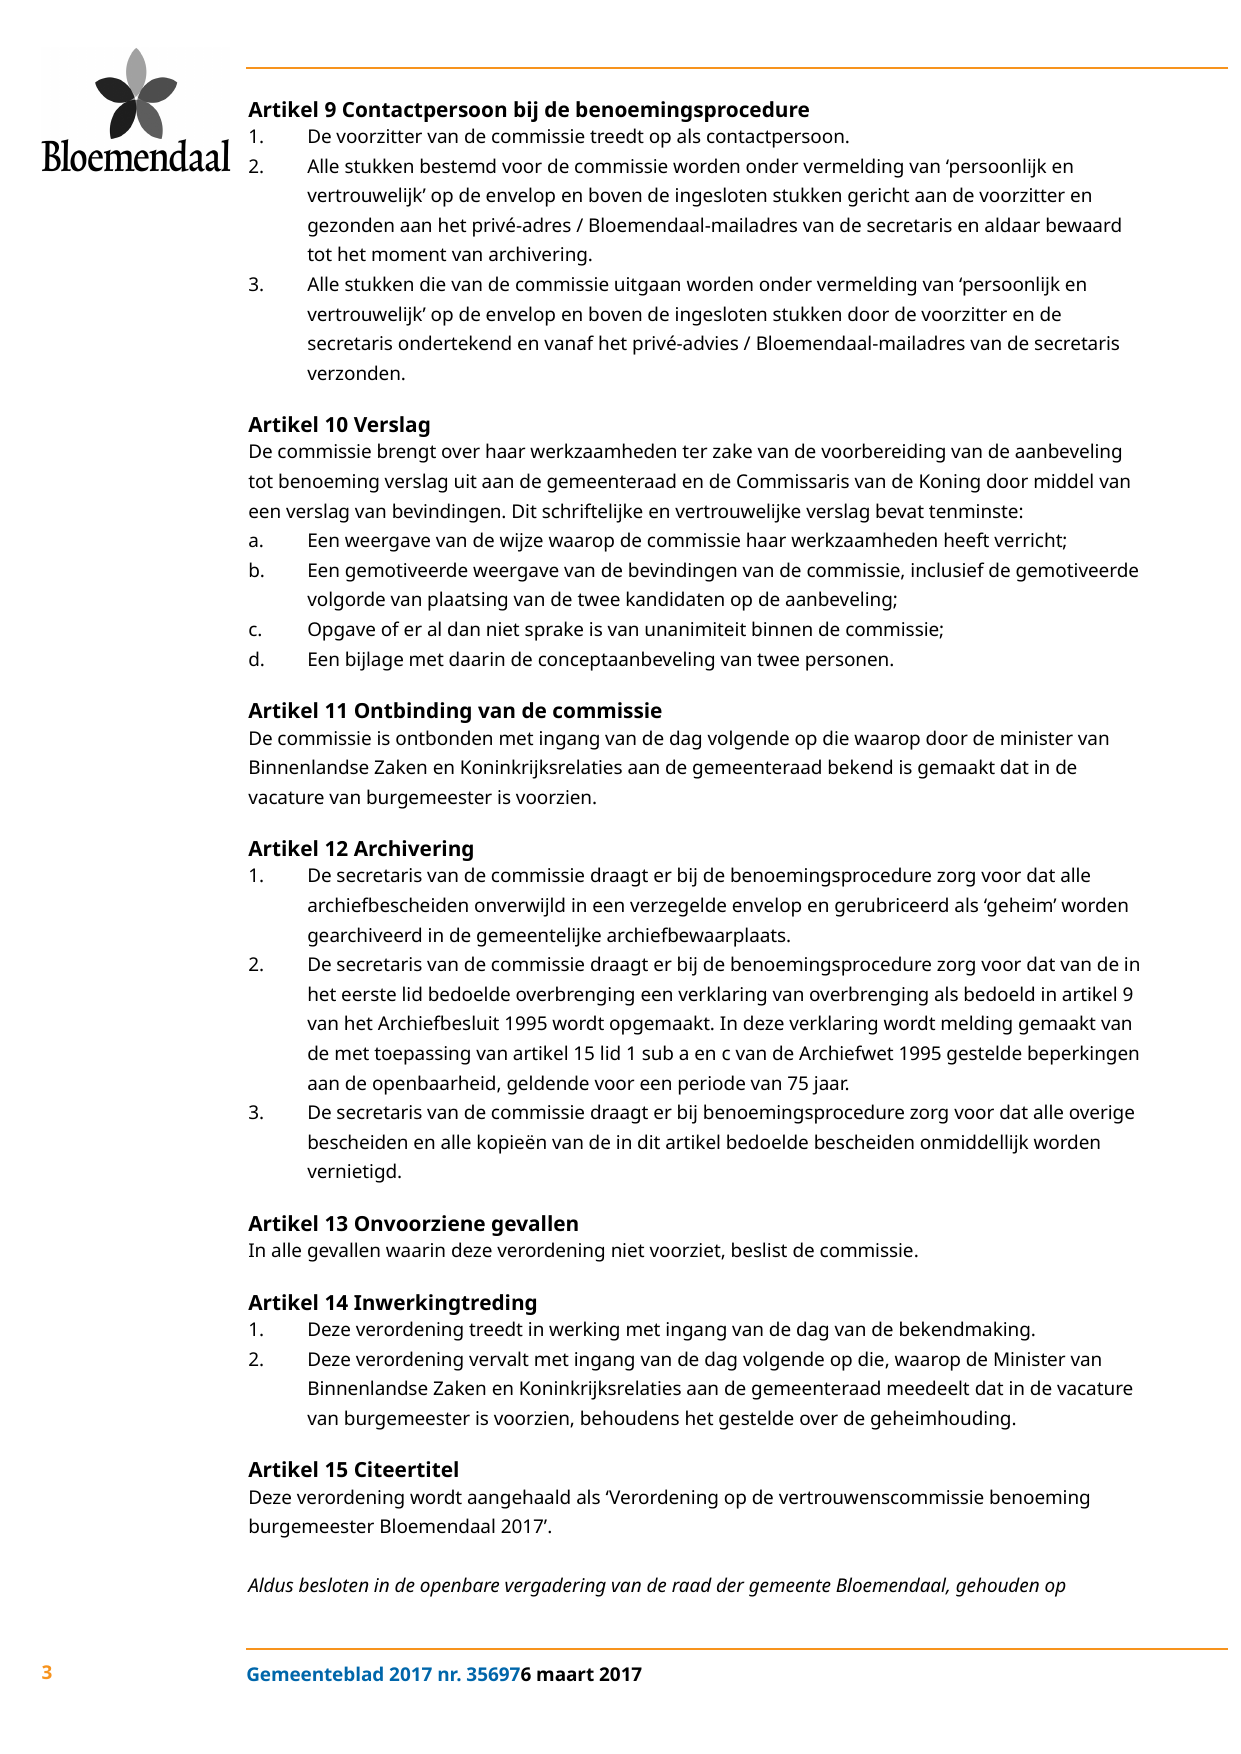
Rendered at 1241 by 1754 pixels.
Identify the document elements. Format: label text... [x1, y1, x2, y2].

text Aldus besloten in de openbare vergadering van de raad der gemeente Bloemendaal, gehouden op [248, 1573, 1152, 1598]
list De voorzitter van de commissie treedt op als contactpersoon. [248, 123, 1152, 149]
list Een gemotiveerde weergave van de bevindingen van de commissie, inclusief de gemotiveerde volgorde van plaatsing van de twee kandidaten op de aanbeveling; [248, 557, 1152, 612]
list Alle stukken die van de commissie uitgaan worden onder vermelding van ‘persoonlijk en vertrouwelijk’ op de envelop en boven de ingesloten stukken door de voorzitter en de secretaris ondertekend en vanaf het privé-advies / Bloemendaal-mailadres van de secretaris verzonden. [248, 271, 1152, 386]
list De secretaris van de commissie draagt er bij benoemingsprocedure zorg voor dat alle overige bescheiden en alle kopieën van de in dit artikel bedoelde bescheiden onmiddellijk worden vernietigd. [248, 1099, 1152, 1184]
list De secretaris van de commissie draagt er bij de benoemingsprocedure zorg voor dat van de in het eerste lid bedoelde overbrenging een verklaring van overbrenging als bedoeld in artikel 9 van het Archiefbesluit 1995 wordt opgemaakt. In deze verklaring wordt melding gemaakt van de met toepassing van artikel 15 lid 1 sub a en c van de Archiefwet 1995 gestelde beperkingen aan de openbaarheid, geldende voor een periode van 75 jaar. [248, 951, 1152, 1096]
text Artikel 11 Ontbinding van de commissie [248, 696, 1152, 725]
text Deze verordening wordt aangehaald als ‘Verordening op de vertrouwenscommissie benoeming burgemeester Bloemendaal 2017’. [248, 1484, 1152, 1539]
text De commissie is ontbonden met ingang van de dag volgende op die waarop door de minister van Binnenlandse Zaken en Koninkrijksrelaties aan de gemeenteraad bekend is gemaakt dat in de vacature van burgemeester is voorzien. [248, 725, 1152, 809]
list Deze verordening vervalt met ingang van de dag volgende op die, waarop de Minister van Binnenlandse Zaken en Koninkrijksrelaties aan de gemeenteraad meedeelt dat in de vacature van burgemeester is voorzien, behoudens het gestelde over de geheimhouding. [248, 1346, 1152, 1431]
list Een weergave van de wijze waarop de commissie haar werkzaamheden heeft verricht; [248, 527, 1152, 553]
list Alle stukken bestemd voor de commissie worden onder vermelding van ‘persoonlijk en vertrouwelijk’ op de envelop en boven de ingesloten stukken gericht aan de voorzitter en gezonden aan het privé-adres / Bloemendaal-mailadres van de secretaris en aldaar bewaard tot het moment van archivering. [248, 153, 1152, 267]
list Deze verordening treedt in werking met ingang van de dag van de bekendmaking. [248, 1316, 1152, 1342]
text Artikel 10 Verslag [248, 410, 1152, 439]
text Artikel 13 Onvoorziene gevallen [248, 1209, 1152, 1237]
text Artikel 14 Inwerkingtreding [248, 1288, 1152, 1316]
picture [41, 47, 231, 172]
list Een bijlage met daarin de conceptaanbeveling van twee personen. [248, 646, 1152, 672]
text In alle gevallen waarin deze verordening niet voorziet, beslist de commissie. [248, 1237, 1152, 1263]
text Artikel 15 Citeertitel [248, 1455, 1152, 1484]
list De secretaris van de commissie draagt er bij de benoemingsprocedure zorg voor dat alle archiefbescheiden onverwijld in een verzegelde envelop en gerubriceerd als ‘geheim’ worden gearchiveerd in de gemeentelijke archiefbewaarplaats. [248, 863, 1152, 948]
list Opgave of er al dan niet sprake is van unanimiteit binnen de commissie; [248, 616, 1152, 642]
text De commissie brengt over haar werkzaamheden ter zake van de voorbereiding van de aanbeveling tot benoeming verslag uit aan de gemeenteraad en de Commissaris van de Koning door middel van een verslag van bevindingen. Dit schriftelijke en vertrouwelijke verslag bevat tenminste: [248, 439, 1152, 524]
text Artikel 12 Archivering [248, 834, 1152, 863]
text Artikel 9 Contactpersoon bij de benoemingsprocedure [248, 95, 1152, 123]
